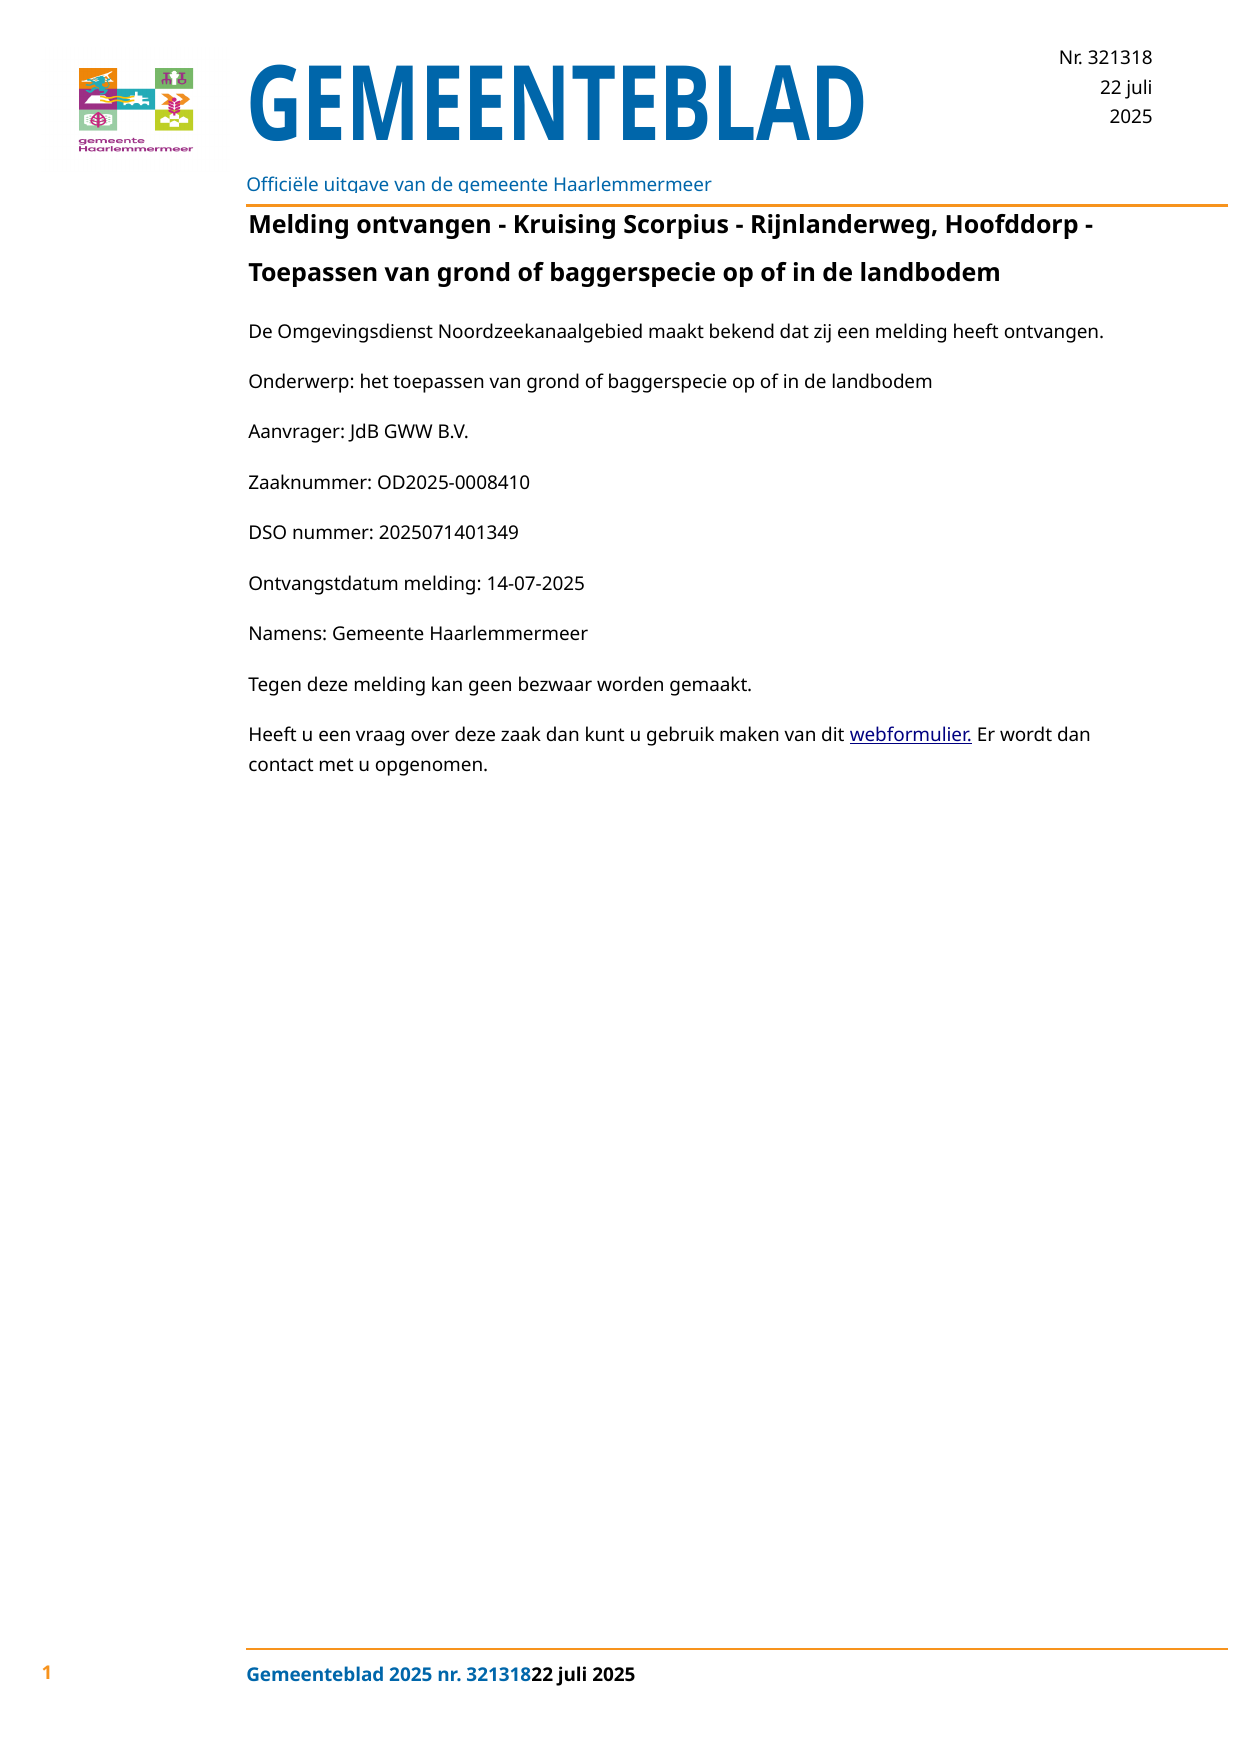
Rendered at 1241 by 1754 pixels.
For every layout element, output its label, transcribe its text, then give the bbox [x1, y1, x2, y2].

text De Omgevingsdienst Noordzeekanaalgebied maakt bekend dat zij een melding heeft ontvangen. [248, 318, 1152, 344]
text Namens: Gemeente Haarlemmermeer [248, 620, 1152, 646]
text Tegen deze melding kan geen bezwaar worden gemaakt. [248, 671, 1152, 697]
text Zaaknummer: OD2025-0008410 [248, 469, 1152, 495]
text Aanvrager: JdB GWW B.V. [248, 419, 1152, 444]
picture [41, 47, 231, 172]
text Melding ontvangen - Kruising Scorpius - Rijnlanderweg, Hoofddorp - Toepassen van grond of baggerspecie op of in de landbodem [248, 207, 1152, 288]
text DSO nummer: 2025071401349 [248, 519, 1152, 545]
text Heeft u een vraag over deze zaak dan kunt u gebruik maken van dit webformulier. Er wordt dan contact met u opgenomen. [248, 721, 1152, 777]
text Ontvangstdatum melding: 14-07-2025 [248, 570, 1152, 596]
text Onderwerp: het toepassen van grond of baggerspecie op of in de landbodem [248, 368, 1152, 394]
